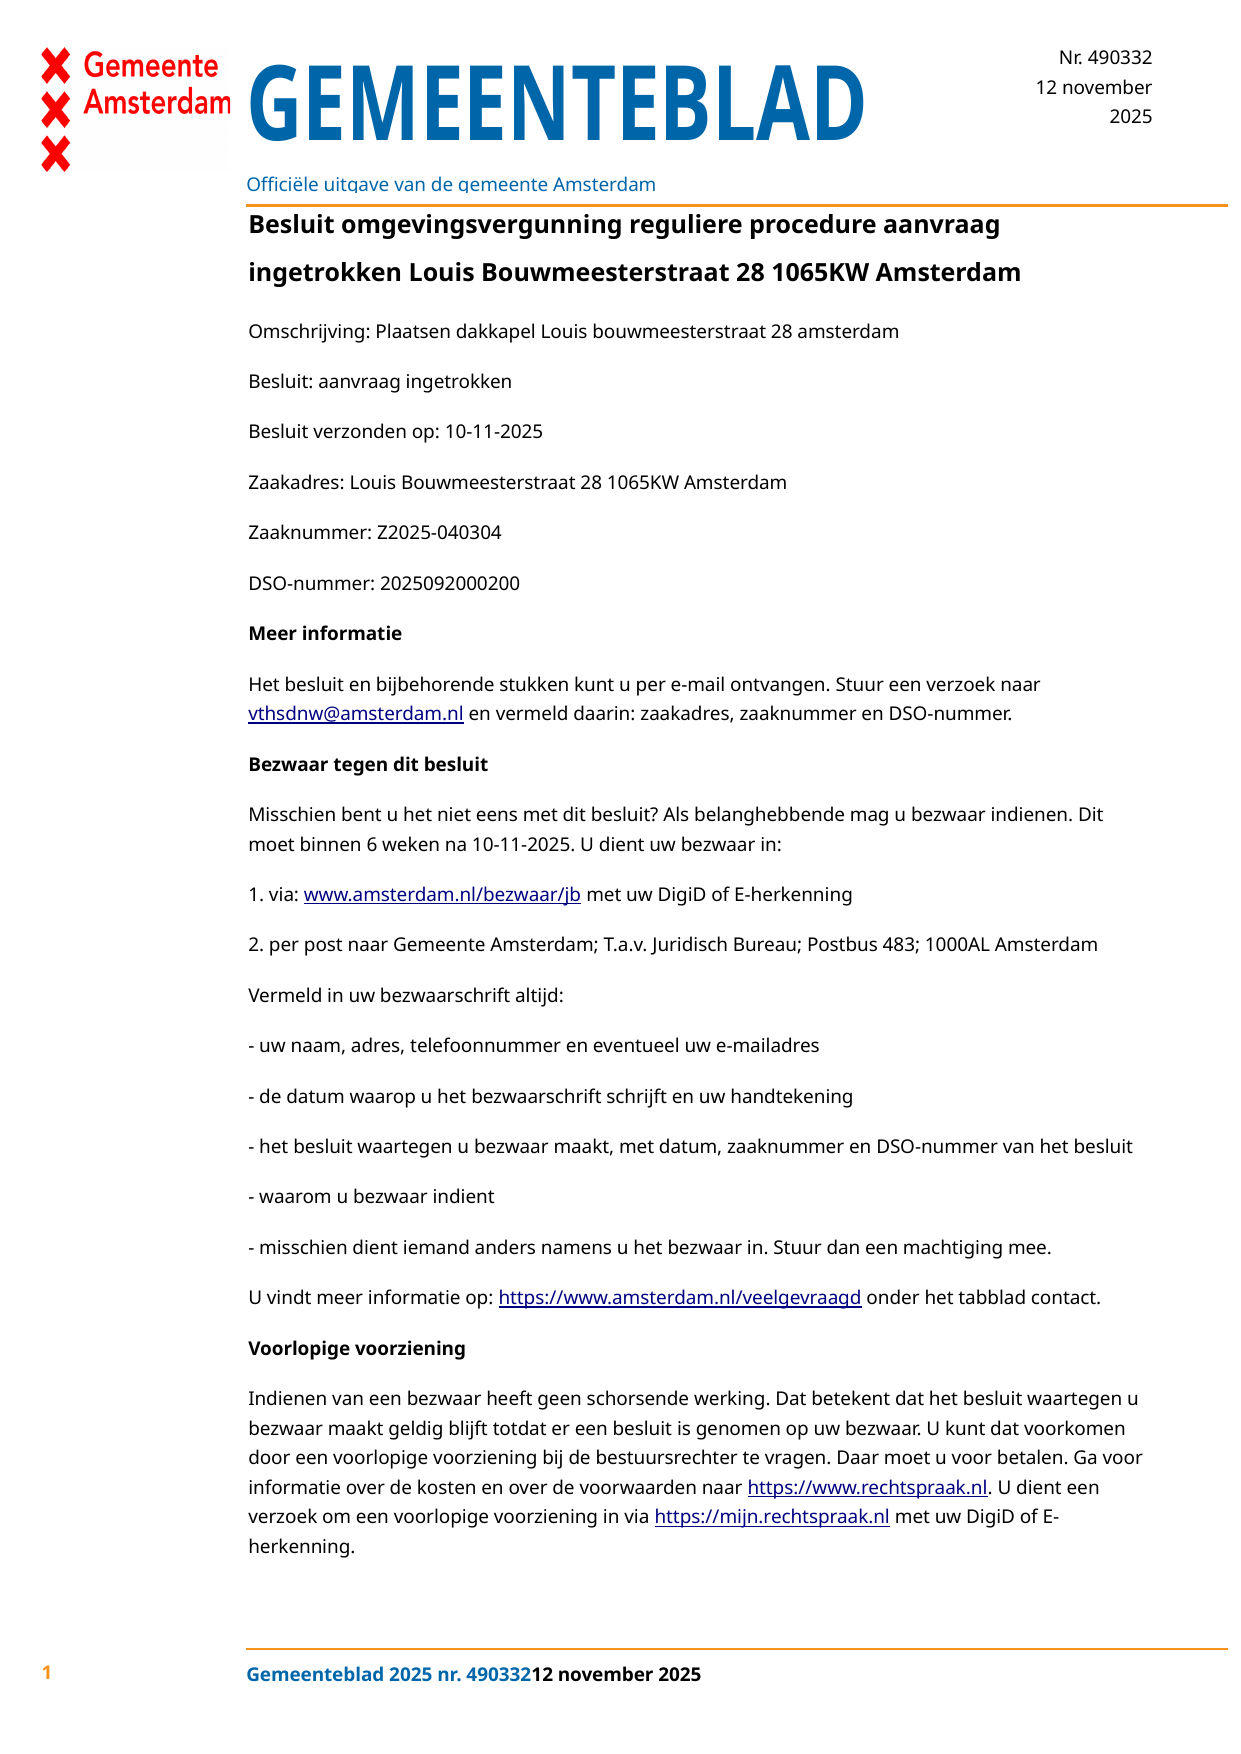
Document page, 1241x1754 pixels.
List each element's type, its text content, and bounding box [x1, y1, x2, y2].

text DSO-nummer: 2025092000200 [248, 570, 1152, 596]
text 2. per post naar Gemeente Amsterdam; T.a.v. Juridisch Bureau; Postbus 483; 1000AL Amsterdam [248, 932, 1152, 957]
text - de datum waarop u het bezwaarschrift schrijft en uw handtekening [248, 1083, 1152, 1109]
text Meer informatie [248, 620, 1152, 646]
text - uw naam, adres, telefoonnummer en eventueel uw e-mailadres [248, 1032, 1152, 1058]
text U vindt meer informatie op: https://www.amsterdam.nl/veelgevraagd onder het tabblad contact. [248, 1284, 1152, 1310]
text Zaakadres: Louis Bouwmeesterstraat 28 1065KW Amsterdam [248, 469, 1152, 495]
text - waarom u bezwaar indient [248, 1184, 1152, 1209]
text Indienen van een bezwaar heeft geen schorsende werking. Dat betekent dat het besluit waartegen u bezwaar maakt geldig blijft totdat er een besluit is genomen op uw bezwaar. U kunt dat voorkomen door een voorlopige voorziening bij de bestuursrechter te vragen. Daar moet u voor betalen. Ga voor informatie over de kosten en over de voorwaarden naar https://www.rechtspraak.nl. U dient een verzoek om een voorlopige voorziening in via https://mijn.rechtspraak.nl met uw DigiD of E-herkenning. [248, 1385, 1152, 1559]
text - het besluit waartegen u bezwaar maakt, met datum, zaaknummer en DSO-nummer van het besluit [248, 1133, 1152, 1159]
text Besluit verzonden op: 10-11-2025 [248, 419, 1152, 444]
picture [41, 47, 231, 172]
text Omschrijving: Plaatsen dakkapel Louis bouwmeesterstraat 28 amsterdam [248, 318, 1152, 344]
text 1. via: www.amsterdam.nl/bezwaar/jb met uw DigiD of E-herkenning [248, 881, 1152, 907]
text Het besluit en bijbehorende stukken kunt u per e-mail ontvangen. Stuur een verzoek naar vthsdnw@amsterdam.nl en vermeld daarin: zaakadres, zaaknummer en DSO-nummer. [248, 671, 1152, 726]
text Zaaknummer: Z2025-040304 [248, 519, 1152, 545]
text Voorlopige voorziening [248, 1335, 1152, 1361]
text Misschien bent u het niet eens met dit besluit? Als belanghebbende mag u bezwaar indienen. Dit moet binnen 6 weken na 10-11-2025. U dient uw bezwaar in: [248, 801, 1152, 857]
text Vermeld in uw bezwaarschrift altijd: [248, 982, 1152, 1008]
text - misschien dient iemand anders namens u het bezwaar in. Stuur dan een machtiging mee. [248, 1234, 1152, 1260]
text Besluit omgevingsvergunning reguliere procedure aanvraag ingetrokken Louis Bouwmeesterstraat 28 1065KW Amsterdam [248, 207, 1152, 288]
text Besluit: aanvraag ingetrokken [248, 368, 1152, 394]
text Bezwaar tegen dit besluit [248, 751, 1152, 777]
